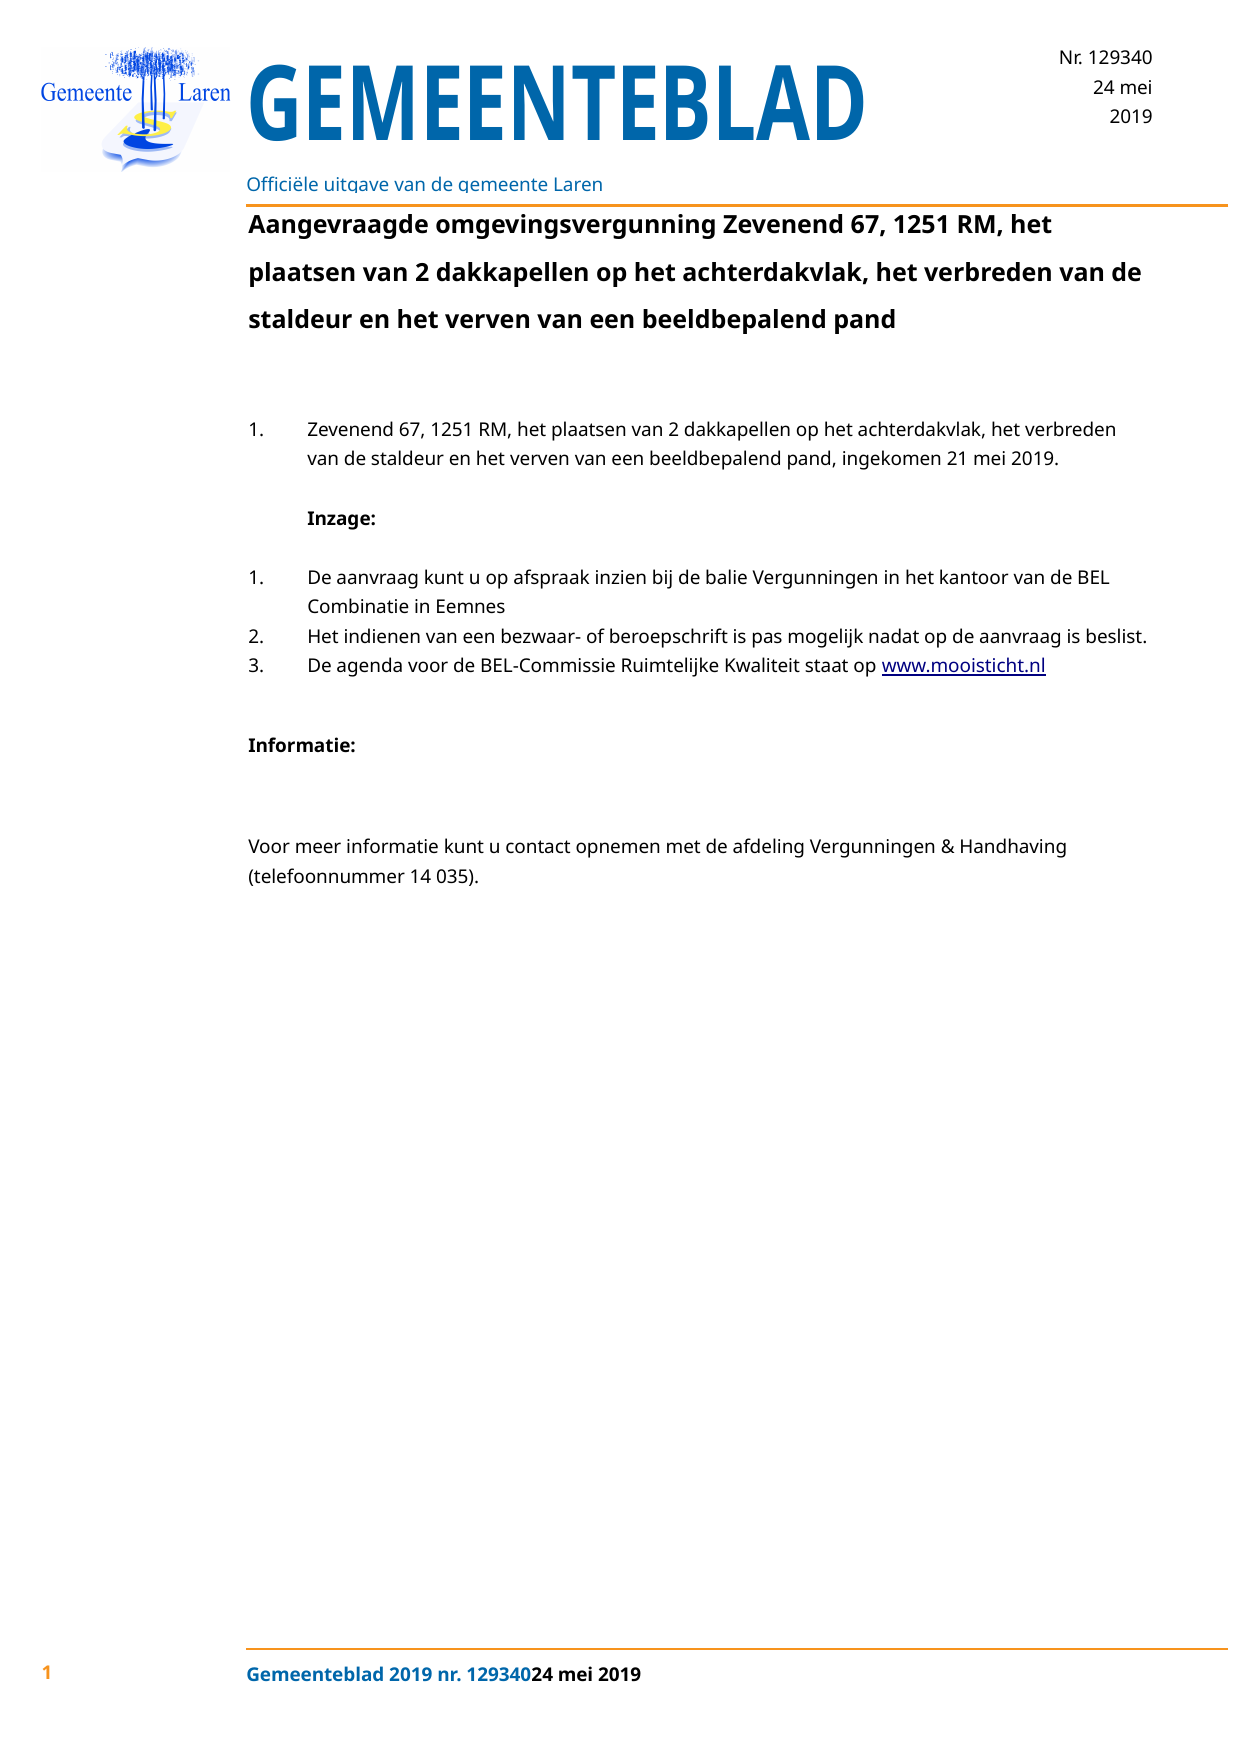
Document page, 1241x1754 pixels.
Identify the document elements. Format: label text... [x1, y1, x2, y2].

list Het indienen van een bezwaar- of beroepschrift is pas mogelijk nadat op de aanvraag is beslist. [248, 623, 1152, 649]
text Aangevraagde omgevingsvergunning Zevenend 67, 1251 RM, het plaatsen van 2 dakkapellen op het achterdakvlak, het verbreden van de staldeur en het verven van een beeldbepalend pand [248, 207, 1152, 336]
list Inzage: [248, 505, 1152, 530]
text Voor meer informatie kunt u contact opnemen met de afdeling Vergunningen & Handhaving (telefoonnummer 14 035). [248, 833, 1152, 889]
text Informatie: [248, 733, 1152, 758]
list De agenda voor de BEL-Commissie Ruimtelijke Kwaliteit staat op www.mooisticht.nl [248, 653, 1152, 678]
picture [41, 47, 231, 172]
list Zevenend 67, 1251 RM, het plaatsen van 2 dakkapellen op het achterdakvlak, het verbreden van de staldeur en het verven van een beeldbepalend pand, ingekomen 21 mei 2019. [248, 416, 1152, 471]
list De aanvraag kunt u op afspraak inzien bij de balie Vergunningen in het kantoor van de BEL Combinatie in Eemnes [248, 564, 1152, 619]
